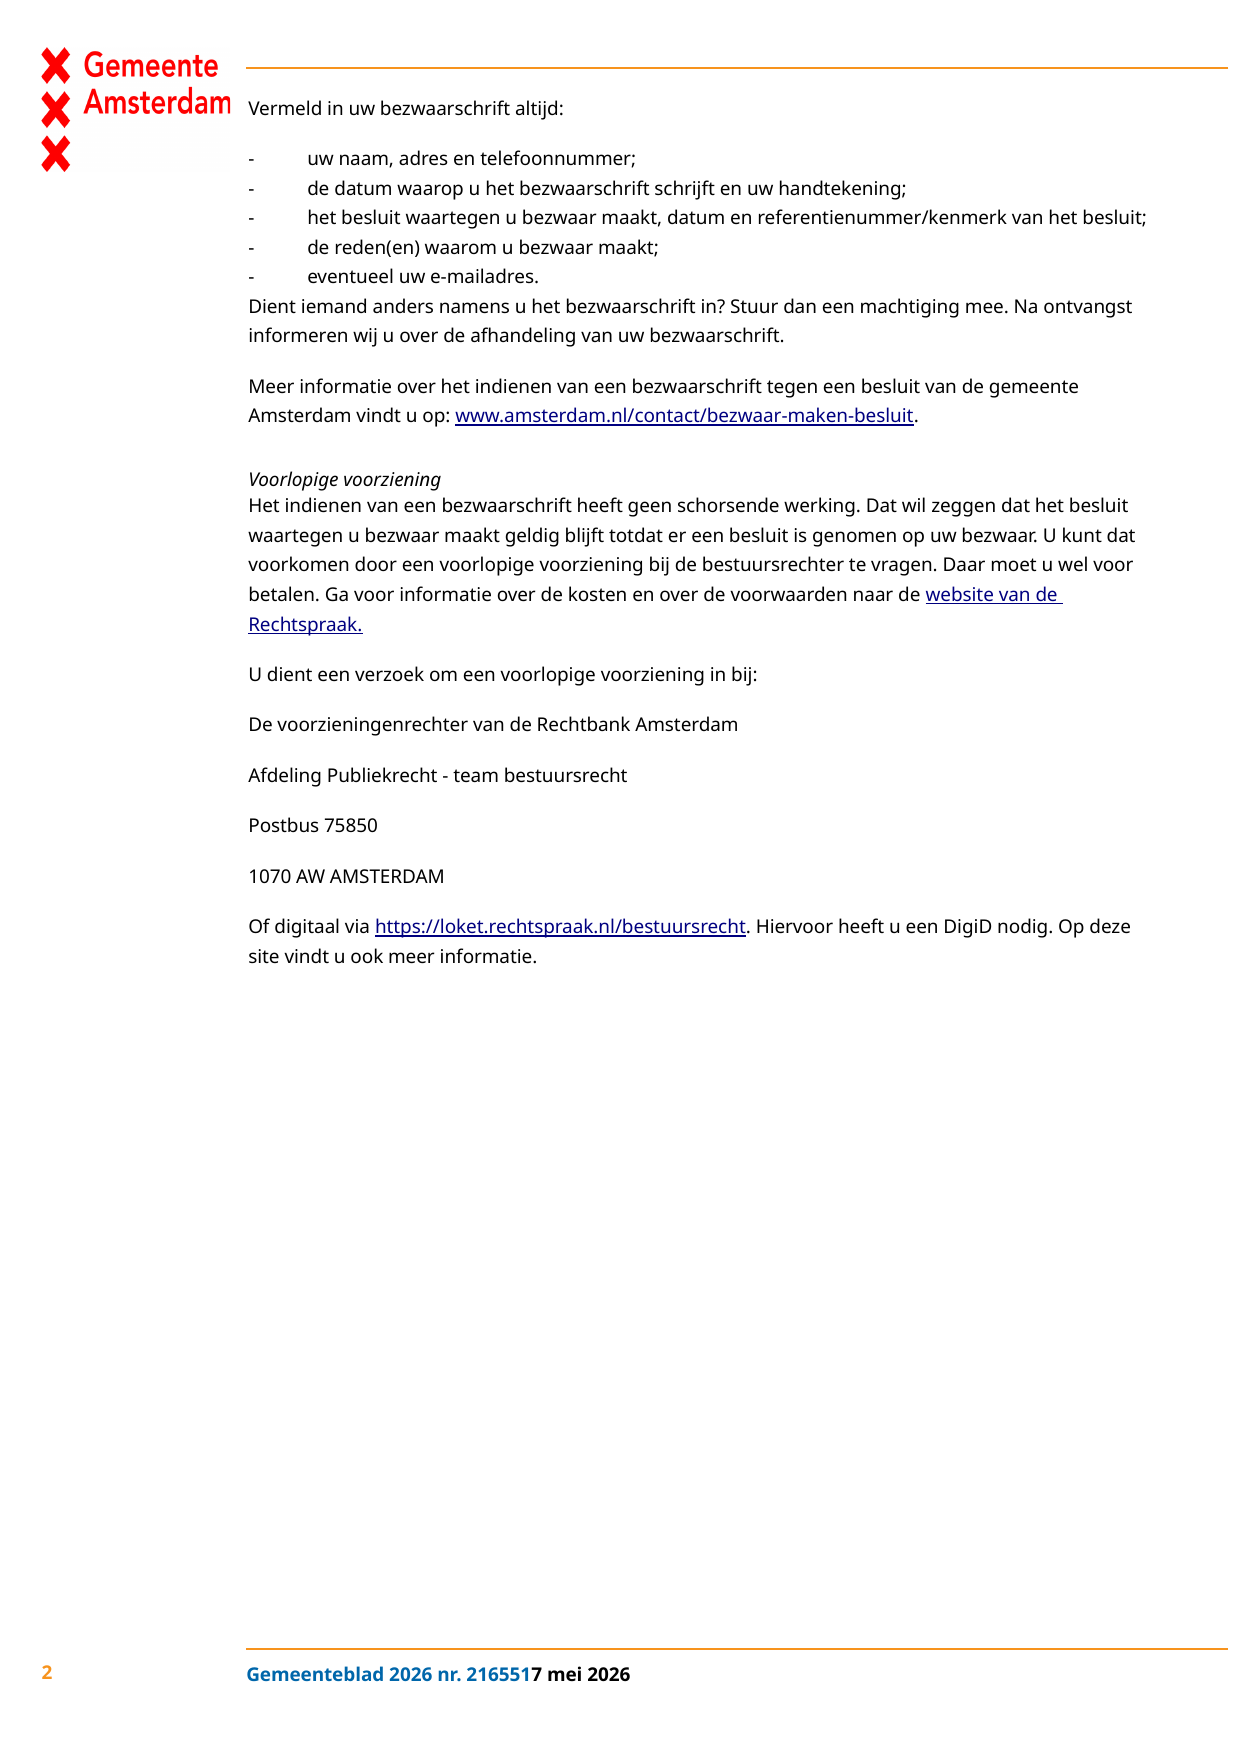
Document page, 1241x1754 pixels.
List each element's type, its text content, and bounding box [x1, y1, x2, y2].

text Dient iemand anders namens u het bezwaarschrift in? Stuur dan een machtiging mee. Na ontvangst informeren wij u over de afhandeling van uw bezwaarschrift. [248, 293, 1152, 348]
text Afdeling Publiekrecht - team bestuursrecht [248, 762, 1152, 788]
text U dient een verzoek om een voorlopige voorziening in bij: [248, 661, 1152, 687]
list uw naam, adres en telefoonnummer; [248, 145, 1152, 171]
list het besluit waartegen u bezwaar maakt, datum en referentienummer/kenmerk van het besluit; [248, 204, 1152, 230]
list de datum waarop u het bezwaarschrift schrijft en uw handtekening; [248, 175, 1152, 201]
text Het indienen van een bezwaarschrift heeft geen schorsende werking. Dat wil zeggen dat het besluit waartegen u bezwaar maakt geldig blijft totdat er een besluit is genomen op uw bezwaar. U kunt dat voorkomen door een voorlopige voorziening bij de bestuursrechter te vragen. Daar moet u wel voor betalen. Ga voor informatie over de kosten en over de voorwaarden naar de website van de Rechtspraak. [248, 492, 1152, 636]
text Vermeld in uw bezwaarschrift altijd: [248, 95, 1152, 121]
text De voorzieningenrechter van de Rechtbank Amsterdam [248, 712, 1152, 737]
list eventueel uw e-mailadres. [248, 263, 1152, 289]
picture [41, 47, 231, 172]
text Meer informatie over het indienen van een bezwaarschrift tegen een besluit van de gemeente Amsterdam vindt u op: www.amsterdam.nl/contact/bezwaar-maken-besluit. [248, 373, 1152, 428]
text Voorlopige voorziening [248, 467, 1152, 492]
text Of digitaal via https://loket.rechtspraak.nl/bestuursrecht. Hiervoor heeft u een DigiD nodig. Op deze site vindt u ook meer informatie. [248, 913, 1152, 968]
text Postbus 75850 [248, 812, 1152, 838]
list de reden(en) waarom u bezwaar maakt; [248, 234, 1152, 260]
text 1070 AW AMSTERDAM [248, 863, 1152, 888]
